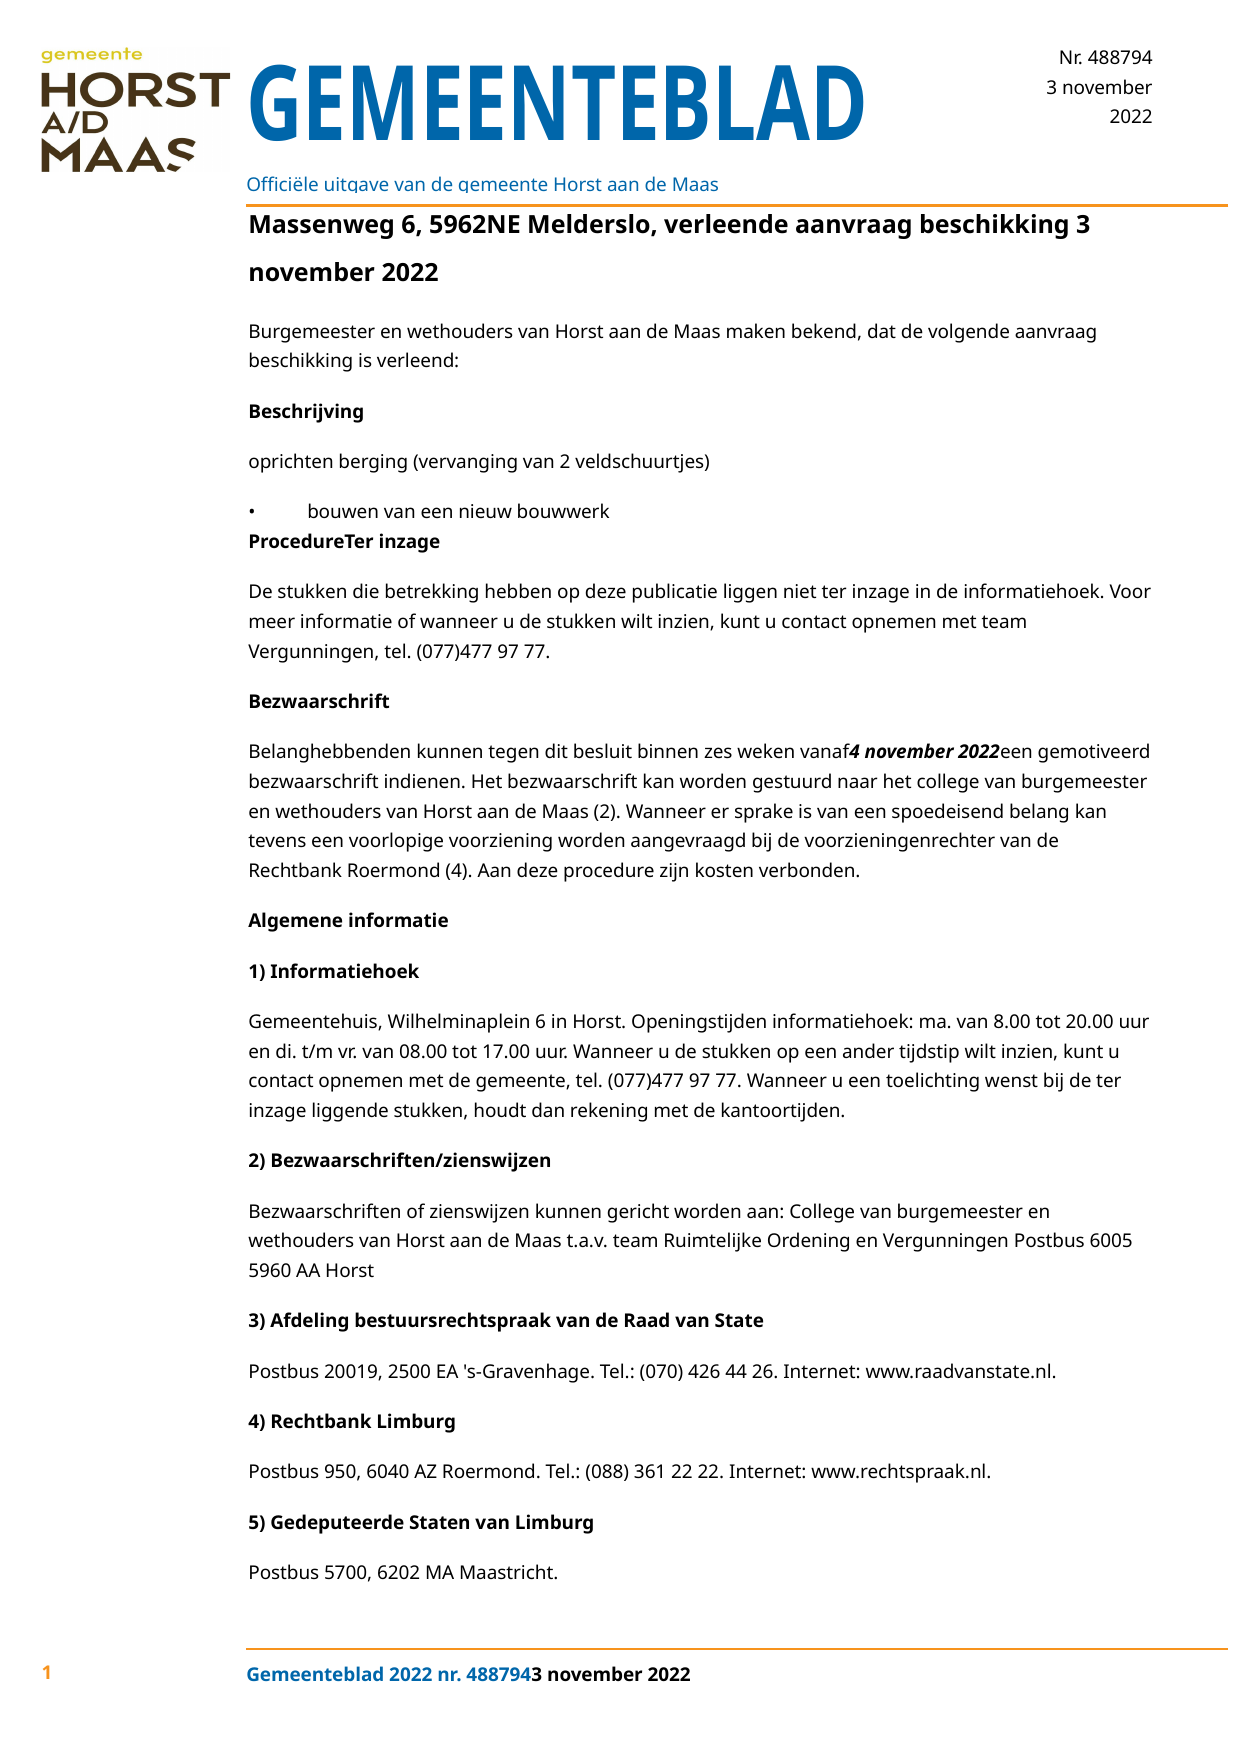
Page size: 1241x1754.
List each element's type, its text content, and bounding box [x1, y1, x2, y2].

text Bezwaarschriften of zienswijzen kunnen gericht worden aan: College van burgemeester en wethouders van Horst aan de Maas t.a.v. team Ruimtelijke Ordening en Vergunningen Postbus 6005 5960 AA Horst [248, 1198, 1152, 1283]
text Beschrijving [248, 398, 1152, 424]
text Postbus 20019, 2500 EA 's-Gravenhage. Tel.: (070) 426 44 26. Internet: www.raadvanstate.nl. [248, 1358, 1152, 1384]
text Bezwaarschrift [248, 688, 1152, 714]
text Massenweg 6, 5962NE Melderslo, verleende aanvraag beschikking 3 november 2022 [248, 207, 1152, 288]
text De stukken die betrekking hebben op deze publicatie liggen niet ter inzage in de informatiehoek. Voor meer informatie of wanneer u de stukken wilt inzien, kunt u contact opnemen met team Vergunningen, tel. (077)477 97 77. [248, 579, 1152, 664]
text Postbus 950, 6040 AZ Roermond. Tel.: (088) 361 22 22. Internet: www.rechtspraak.nl. [248, 1459, 1152, 1484]
text Burgemeester en wethouders van Horst aan de Maas maken bekend, dat de volgende aanvraag beschikking is verleend: [248, 318, 1152, 373]
text 2) Bezwaarschriften/zienswijzen [248, 1147, 1152, 1173]
text oprichten berging (vervanging van 2 veldschuurtjes) [248, 448, 1152, 474]
text Postbus 5700, 6202 MA Maastricht. [248, 1559, 1152, 1585]
text Gemeentehuis, Wilhelminaplein 6 in Horst. Openingstijden informatiehoek: ma. van 8.00 tot 20.00 uur en di. t/m vr. van 08.00 tot 17.00 uur. Wanneer u de stukken op een ander tijdstip wilt inzien, kunt u contact opnemen met de gemeente, tel. (077)477 97 77. Wanneer u een toelichting wenst bij de ter inzage liggende stukken, houdt dan rekening met de kantoortijden. [248, 1008, 1152, 1123]
text 3) Afdeling bestuursrechtspraak van de Raad van State [248, 1307, 1152, 1333]
text 5) Gedeputeerde Staten van Limburg [248, 1509, 1152, 1535]
list bouwen van een nieuw bouwwerk [248, 499, 1152, 524]
text Algemene informatie [248, 907, 1152, 933]
text 4) Rechtbank Limburg [248, 1408, 1152, 1434]
text Belanghebbenden kunnen tegen dit besluit binnen zes weken vanaf4 november 2022een gemotiveerd bezwaarschrift indienen. Het bezwaarschrift kan worden gestuurd naar het college van burgemeester en wethouders van Horst aan de Maas (2). Wanneer er sprake is van een spoedeisend belang kan tevens een voorlopige voorziening worden aangevraagd bij de voorzieningenrechter van de Rechtbank Roermond (4). Aan deze procedure zijn kosten verbonden. [248, 739, 1152, 883]
picture [41, 47, 231, 172]
text 1) Informatiehoek [248, 958, 1152, 984]
text ProcedureTer inzage [248, 528, 1152, 554]
